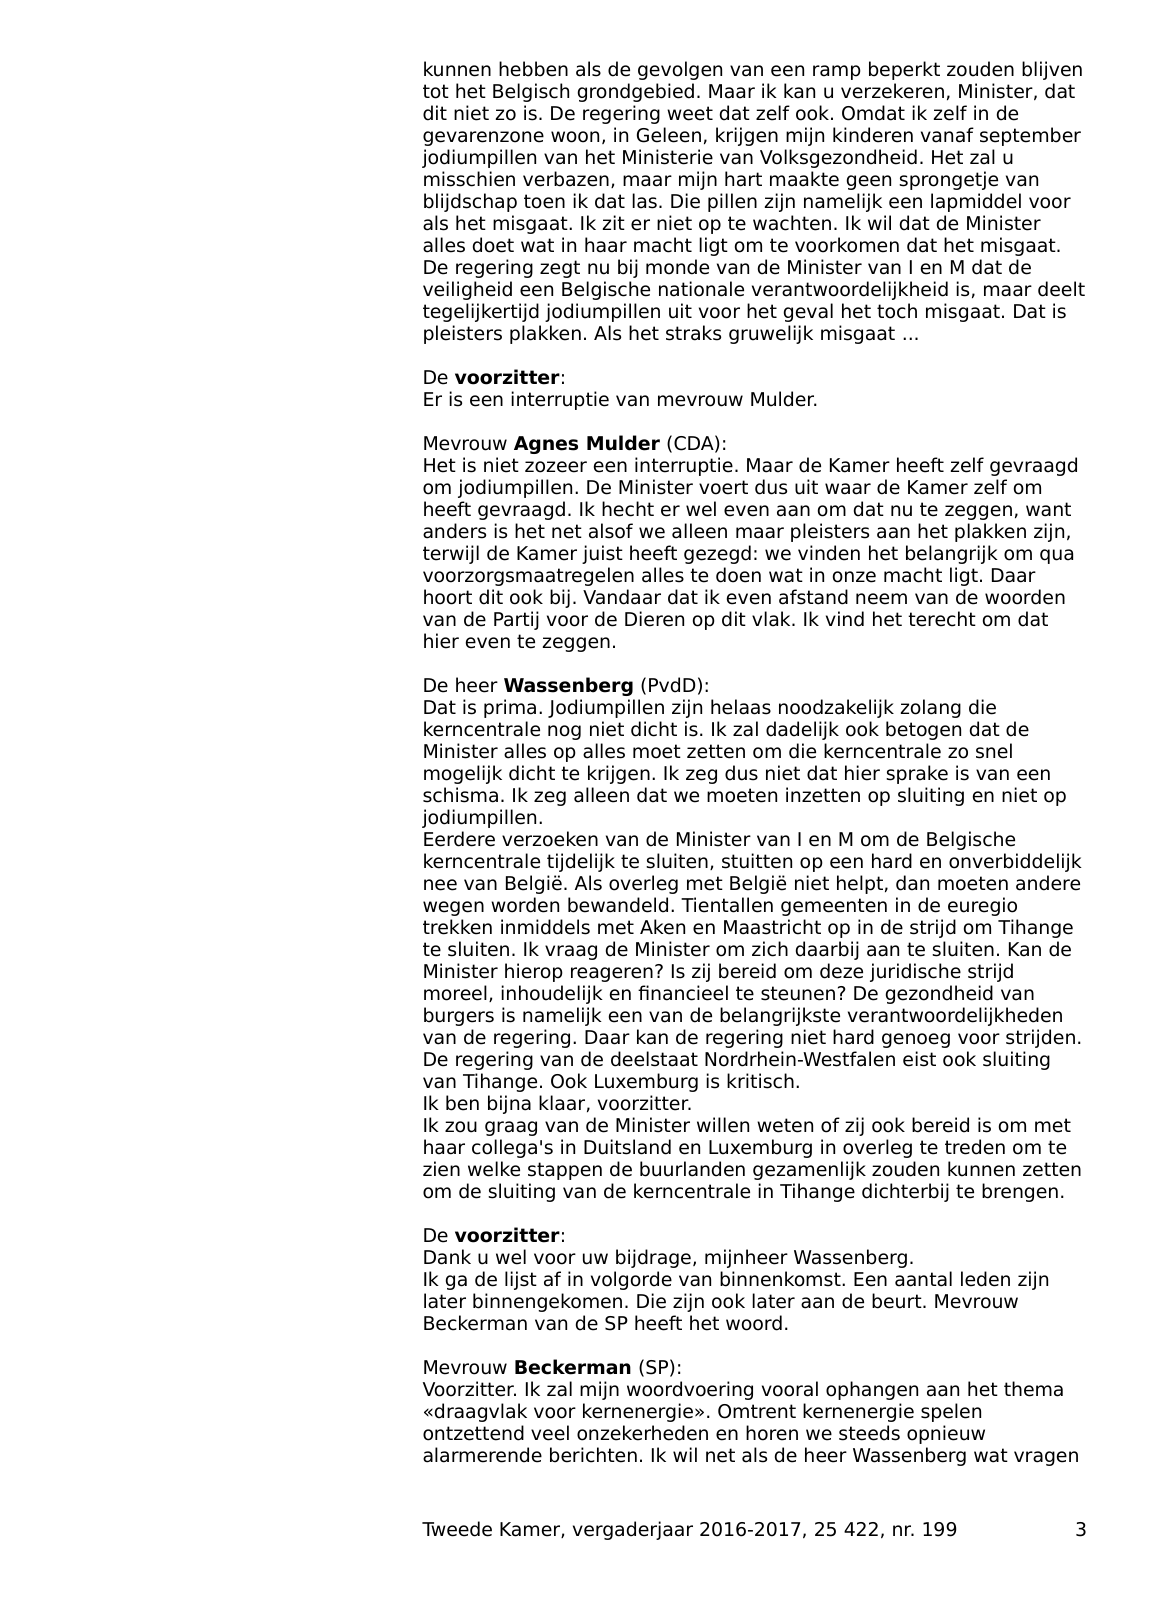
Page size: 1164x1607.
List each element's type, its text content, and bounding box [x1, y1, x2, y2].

text Ik ben bijna klaar, voorzitter. [422, 1093, 1087, 1115]
text Mevrouw Beckerman (SP): [422, 1357, 1087, 1379]
text Ik ga de lijst af in volgorde van binnenkomst. Een aantal leden zijn later binnengekomen. Die zijn ook later aan de beurt. Mevrouw Beckerman van de SP heeft het woord. [422, 1269, 1087, 1335]
text De voorzitter: [422, 367, 1087, 389]
text Ik zou graag van de Minister willen weten of zij ook bereid is om met haar collega's in Duitsland en Luxemburg in overleg te treden om te zien welke stappen de buurlanden gezamenlijk zouden kunnen zetten om de sluiting van de kerncentrale in Tihange dichterbij te brengen. [422, 1115, 1087, 1203]
text De voorzitter: [422, 1225, 1087, 1247]
text Dank u wel voor uw bijdrage, mijnheer Wassenberg. [422, 1247, 1087, 1269]
text Het is niet zozeer een interruptie. Maar de Kamer heeft zelf gevraagd om jodiumpillen. De Minister voert dus uit waar de Kamer zelf om heeft gevraagd. Ik hecht er wel even aan om dat nu te zeggen, want anders is het net alsof we alleen maar pleisters aan het plakken zijn, terwijl de Kamer juist heeft gezegd: we vinden het belangrijk om qua voorzorgsmaatregelen alles te doen wat in onze macht ligt. Daar hoort dit ook bij. Vandaar dat ik even afstand neem van de woorden van de Partij voor de Dieren op dit vlak. Ik vind het terecht om dat hier even te zeggen. [422, 455, 1087, 653]
text Mevrouw Agnes Mulder (CDA): [422, 433, 1087, 455]
text Er is een interruptie van mevrouw Mulder. [422, 389, 1087, 411]
text Eerdere verzoeken van de Minister van I en M om de Belgische kerncentrale tijdelijk te sluiten, stuitten op een hard en onverbiddelijk nee van België. Als overleg met België niet helpt, dan moeten andere wegen worden bewandeld. Tientallen gemeenten in de euregio trekken inmiddels met Aken en Maastricht op in de strijd om Tihange te sluiten. Ik vraag de Minister om zich daarbij aan te sluiten. Kan de Minister hierop reageren? Is zij bereid om deze juridische strijd moreel, inhoudelijk en financieel te steunen? De gezondheid van burgers is namelijk een van de belangrijkste verantwoordelijkheden van de regering. Daar kan de regering niet hard genoeg voor strijden. De regering van de deelstaat Nordrhein-Westfalen eist ook sluiting van Tihange. Ook Luxemburg is kritisch. [422, 829, 1087, 1093]
text Dat is prima. Jodiumpillen zijn helaas noodzakelijk zolang die kerncentrale nog niet dicht is. Ik zal dadelijk ook betogen dat de Minister alles op alles moet zetten om die kerncentrale zo snel mogelijk dicht te krijgen. Ik zeg dus niet dat hier sprake is van een schisma. Ik zeg alleen dat we moeten inzetten op sluiting en niet op jodiumpillen. [422, 697, 1087, 829]
text De heer Wassenberg (PvdD): [422, 675, 1087, 697]
text kunnen hebben als de gevolgen van een ramp beperkt zouden blijven tot het Belgisch grondgebied. Maar ik kan u verzekeren, Minister, dat dit niet zo is. De regering weet dat zelf ook. Omdat ik zelf in de gevarenzone woon, in Geleen, krijgen mijn kinderen vanaf september jodiumpillen van het Ministerie van Volksgezondheid. Het zal u misschien verbazen, maar mijn hart maakte geen sprongetje van blijdschap toen ik dat las. Die pillen zijn namelijk een lapmiddel voor als het misgaat. Ik zit er niet op te wachten. Ik wil dat de Minister alles doet wat in haar macht ligt om te voorkomen dat het misgaat. De regering zegt nu bij monde van de Minister van I en M dat de veiligheid een Belgische nationale verantwoordelijkheid is, maar deelt tegelijkertijd jodiumpillen uit voor het geval het toch misgaat. Dat is pleisters plakken. Als het straks gruwelijk misgaat ... [422, 59, 1087, 345]
text Voorzitter. Ik zal mijn woordvoering vooral ophangen aan het thema «draagvlak voor kernenergie». Omtrent kernenergie spelen ontzettend veel onzekerheden en horen we steeds opnieuw alarmerende berichten. Ik wil net als de heer Wassenberg wat vragen [422, 1379, 1087, 1467]
